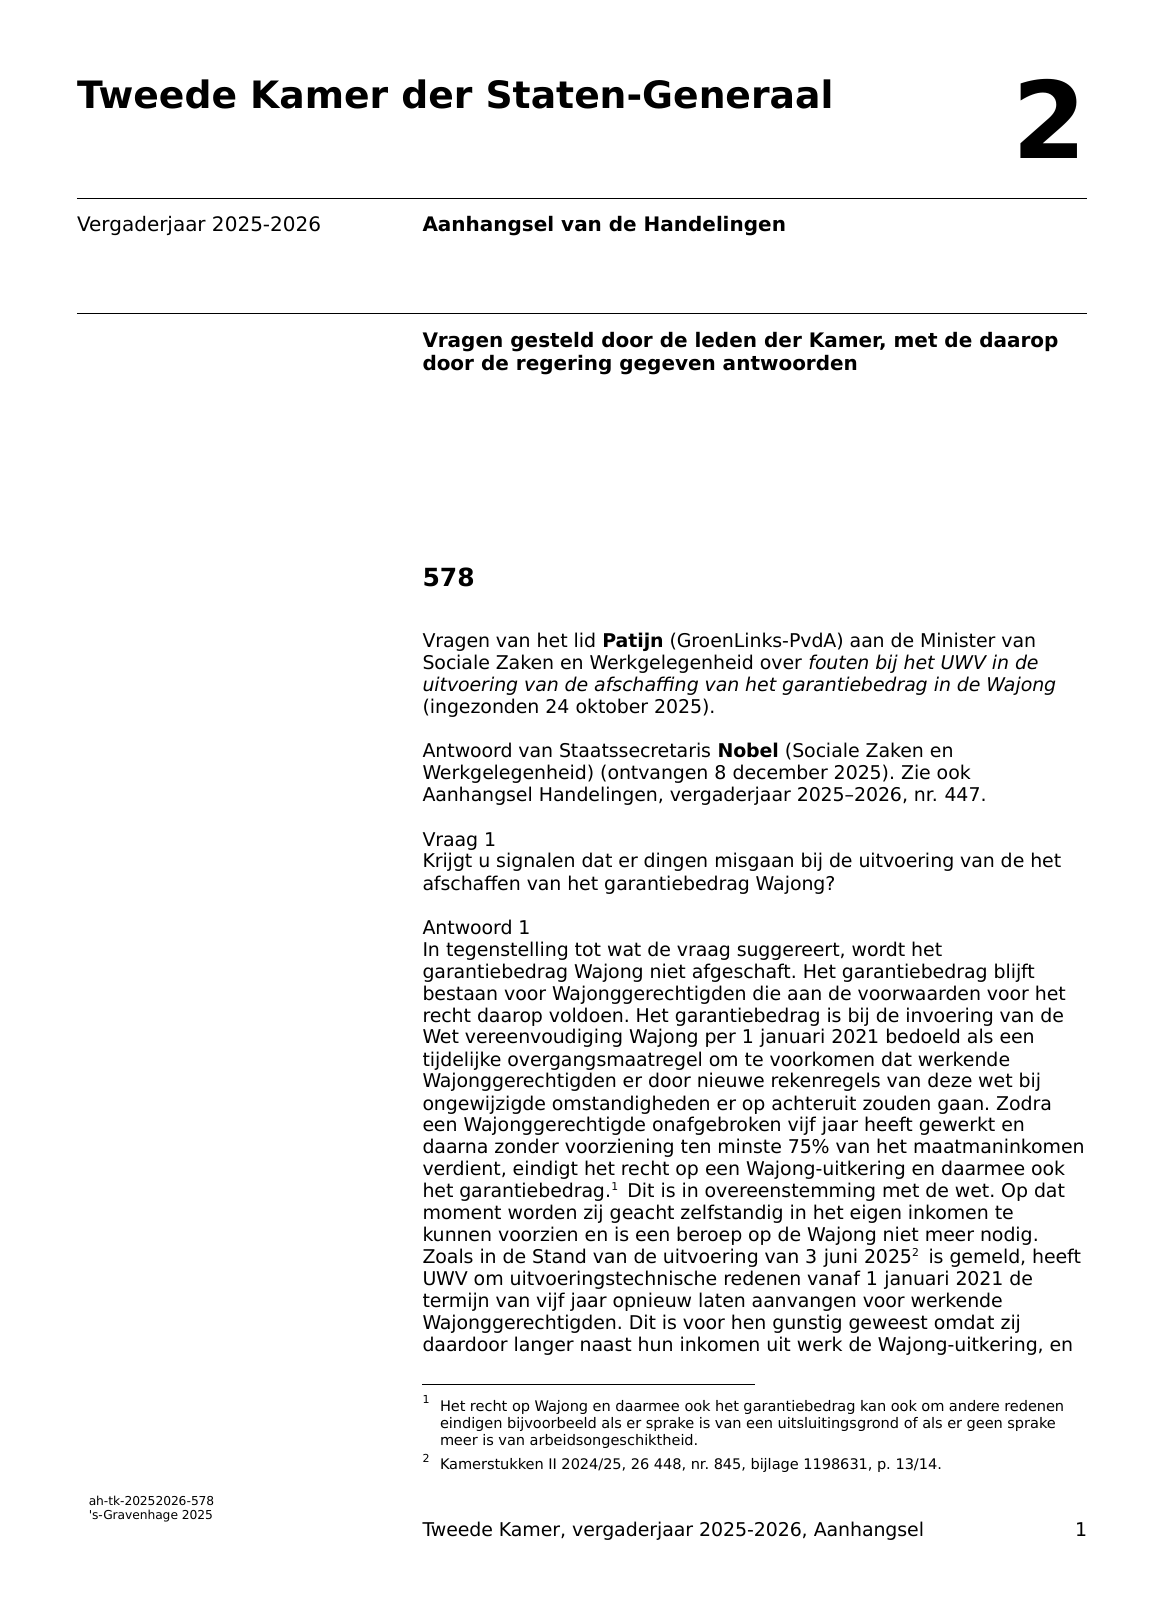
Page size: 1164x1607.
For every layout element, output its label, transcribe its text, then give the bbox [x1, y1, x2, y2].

text Antwoord van Staatssecretaris Nobel (Sociale Zaken en Werkgelegenheid) (ontvangen 8 december 2025). Zie ook Aanhangsel Handelingen, vergaderjaar 2025–2026, nr. 447. [422, 740, 1087, 806]
table_cell Aanhangsel van de Handelingen [422, 199, 1087, 313]
text Het recht op Wajong en daarmee ook het garantiebedrag kan ook om andere redenen eindigen bijvoorbeeld als er sprake is van een uitsluitingsgrond of als er geen sprake meer is van arbeidsongeschiktheid. [422, 1393, 1087, 1449]
table_cell Vergaderjaar 2025-2026 [77, 199, 422, 313]
text 's-Gravenhage 2025 [88, 1508, 323, 1522]
text ah-tk-20252026-578 [88, 1494, 323, 1508]
text Vraag 1 [422, 828, 1087, 850]
text 578 [422, 563, 1087, 592]
table_header 2 [886, 59, 1087, 198]
text Kamerstukken II 2024/25, 26 448, nr. 845, bijlage 1198631, p. 13/14. [422, 1452, 1087, 1474]
text Krijgt u signalen dat er dingen misgaan bij de uitvoering van de het afschaffen van het garantiebedrag Wajong? [422, 850, 1087, 894]
text Vragen van het lid Patijn (GroenLinks-PvdA) aan de Minister van Sociale Zaken en Werkgelegenheid over fouten bij het UWV in de uitvoering van de afschaffing van het garantiebedrag in de Wajong (ingezonden 24 oktober 2025). [422, 630, 1087, 718]
text Antwoord 1 [422, 917, 1087, 938]
text In tegenstelling tot wat de vraag suggereert, wordt het garantiebedrag Wajong niet afgeschaft. Het garantiebedrag blijft bestaan voor Wajonggerechtigden die aan de voorwaarden voor het recht daarop voldoen. Het garantiebedrag is bij de invoering van de Wet vereenvoudiging Wajong per 1 januari 2021 bedoeld als een tijdelijke overgangsmaatregel om te voorkomen dat werkende Wajonggerechtigden er door nieuwe rekenregels van deze wet bij ongewijzigde omstandigheden er op achteruit zouden gaan. Zodra een Wajonggerechtigde onafgebroken vijf jaar heeft gewerkt en daarna zonder voorziening ten minste 75% van het maatmaninkomen verdient, eindigt het recht op een Wajong-uitkering en daarmee ook het garantiebedrag. Dit is in overeenstemming met de wet. Op dat moment worden zij geacht zelfstandig in het eigen inkomen te kunnen voorzien en is een beroep op de Wajong niet meer nodig. Zoals in de Stand van de uitvoering van 3 juni 2025 is gemeld, heeft UWV om uitvoeringstechnische redenen vanaf 1 januari 2021 de termijn van vijf jaar opnieuw laten aanvangen voor werkende Wajonggerechtigden. Dit is voor hen gunstig geweest omdat zij daardoor langer naast hun inkomen uit werk de Wajong-uitkering, en [422, 938, 1087, 1356]
table_cell [77, 314, 422, 375]
table_cell Vragen gesteld door de leden der Kamer, met de daarop door de regering gegeven antwoorden [422, 314, 1087, 375]
table_header Tweede Kamer der Staten-Generaal [77, 59, 886, 198]
